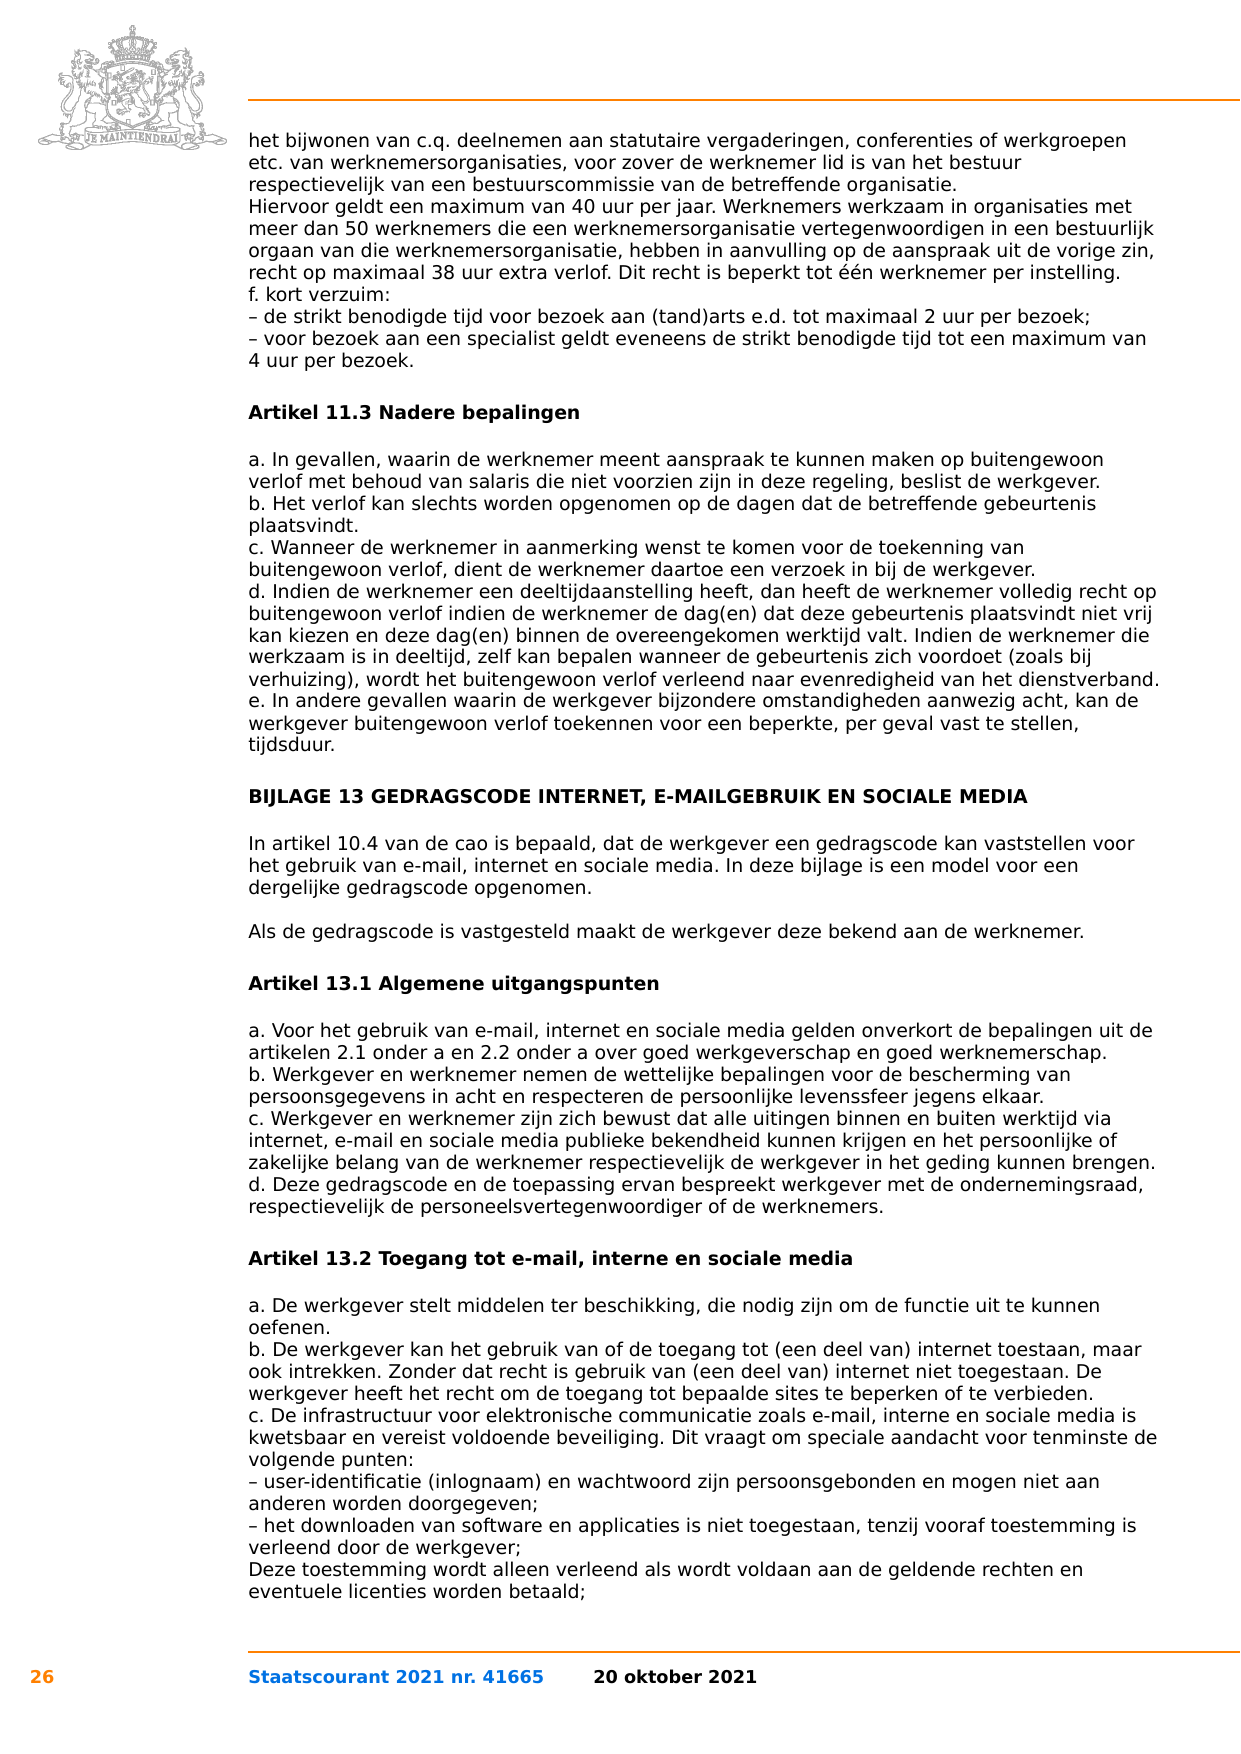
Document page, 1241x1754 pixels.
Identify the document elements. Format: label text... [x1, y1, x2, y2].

text – het downloaden van software en applicaties is niet toegestaan, tenzij vooraf toestemming is verleend door de werkgever; [248, 1515, 1163, 1559]
text c. De infrastructuur voor elektronische communicatie zoals e-mail, interne en sociale media is kwetsbaar en vereist voldoende beveiliging. Dit vraagt om speciale aandacht voor tenminste de volgende punten: [248, 1405, 1163, 1471]
text d. Deze gedragscode en de toepassing ervan bespreekt werkgever met de ondernemingsraad, respectievelijk de personeelsvertegenwoordiger of de werknemers. [248, 1174, 1163, 1218]
text d. Indien de werknemer een deeltijdaanstelling heeft, dan heeft de werknemer volledig recht op buitengewoon verlof indien de werknemer de dag(en) dat deze gebeurtenis plaatsvindt niet vrij kan kiezen en deze dag(en) binnen de overeengekomen werktijd valt. Indien de werknemer die werkzaam is in deeltijd, zelf kan bepalen wanneer de gebeurtenis zich voordoet (zoals bij verhuizing), wordt het buitengewoon verlof verleend naar evenredigheid van het dienstverband. [248, 581, 1163, 690]
text a. In gevallen, waarin de werknemer meent aanspraak te kunnen maken op buitengewoon verlof met behoud van salaris die niet voorzien zijn in deze regeling, beslist de werkgever. [248, 449, 1163, 493]
text b. Het verlof kan slechts worden opgenomen op de dagen dat de betreffende gebeurtenis plaatsvindt. [248, 493, 1163, 537]
text e. In andere gevallen waarin de werkgever bijzondere omstandigheden aanwezig acht, kan de werkgever buitengewoon verlof toekennen voor een beperkte, per geval vast te stellen, tijdsduur. [248, 690, 1163, 756]
text Deze toestemming wordt alleen verleend als wordt voldaan aan de geldende rechten en eventuele licenties worden betaald; [248, 1559, 1163, 1603]
text f. kort verzuim: [248, 284, 1163, 306]
text – voor bezoek aan een specialist geldt eveneens de strikt benodigde tijd tot een maximum van 4 uur per bezoek. [248, 328, 1163, 372]
text b. De werkgever kan het gebruik van of de toegang tot (een deel van) internet toestaan, maar ook intrekken. Zonder dat recht is gebruik van (een deel van) internet niet toegestaan. De werkgever heeft het recht om de toegang tot bepaalde sites te beperken of te verbieden. [248, 1339, 1163, 1405]
text – de strikt benodigde tijd voor bezoek aan (tand)arts e.d. tot maximaal 2 uur per bezoek; [248, 306, 1163, 328]
subtitle BIJLAGE 13 GEDRAGSCODE INTERNET, E-MAILGEBRUIK EN SOCIALE MEDIA [248, 786, 1163, 808]
text Als de gedragscode is vastgesteld maakt de werkgever deze bekend aan de werknemer. [248, 921, 1163, 943]
subtitle Artikel 11.3 Nadere bepalingen [248, 402, 1163, 424]
text – user-identificatie (inlognaam) en wachtwoord zijn persoonsgebonden en mogen niet aan anderen worden doorgegeven; [248, 1471, 1163, 1515]
subtitle Artikel 13.1 Algemene uitgangspunten [248, 973, 1163, 995]
text Hiervoor geldt een maximum van 40 uur per jaar. Werknemers werkzaam in organisaties met meer dan 50 werknemers die een werknemersorganisatie vertegenwoordigen in een bestuurlijk orgaan van die werknemersorganisatie, hebben in aanvulling op de aanspraak uit de vorige zin, recht op maximaal 38 uur extra verlof. Dit recht is beperkt tot één werknemer per instelling. [248, 196, 1163, 284]
text c. Werkgever en werknemer zijn zich bewust dat alle uitingen binnen en buiten werktijd via internet, e-mail en sociale media publieke bekendheid kunnen krijgen en het persoonlijke of zakelijke belang van de werknemer respectievelijk de werkgever in het geding kunnen brengen. [248, 1108, 1163, 1174]
subtitle Artikel 13.2 Toegang tot e-mail, interne en sociale media [248, 1248, 1163, 1270]
text c. Wanneer de werknemer in aanmerking wenst te komen voor de toekenning van buitengewoon verlof, dient de werknemer daartoe een verzoek in bij de werkgever. [248, 537, 1163, 581]
text a. Voor het gebruik van e-mail, internet en sociale media gelden onverkort de bepalingen uit de artikelen 2.1 onder a en 2.2 onder a over goed werkgeverschap en goed werknemerschap. [248, 1020, 1163, 1064]
text a. De werkgever stelt middelen ter beschikking, die nodig zijn om de functie uit te kunnen oefenen. [248, 1295, 1163, 1339]
text het bijwonen van c.q. deelnemen aan statutaire vergaderingen, conferenties of werkgroepen etc. van werknemersorganisaties, voor zover de werknemer lid is van het bestuur respectievelijk van een bestuurscommissie van de betreffende organisatie. [248, 130, 1163, 196]
picture [38, 25, 227, 150]
text In artikel 10.4 van de cao is bepaald, dat de werkgever een gedragscode kan vaststellen voor het gebruik van e-mail, internet en sociale media. In deze bijlage is een model voor een dergelijke gedragscode opgenomen. [248, 833, 1163, 899]
text b. Werkgever en werknemer nemen de wettelijke bepalingen voor de bescherming van persoonsgegevens in acht en respecteren de persoonlijke levenssfeer jegens elkaar. [248, 1064, 1163, 1108]
